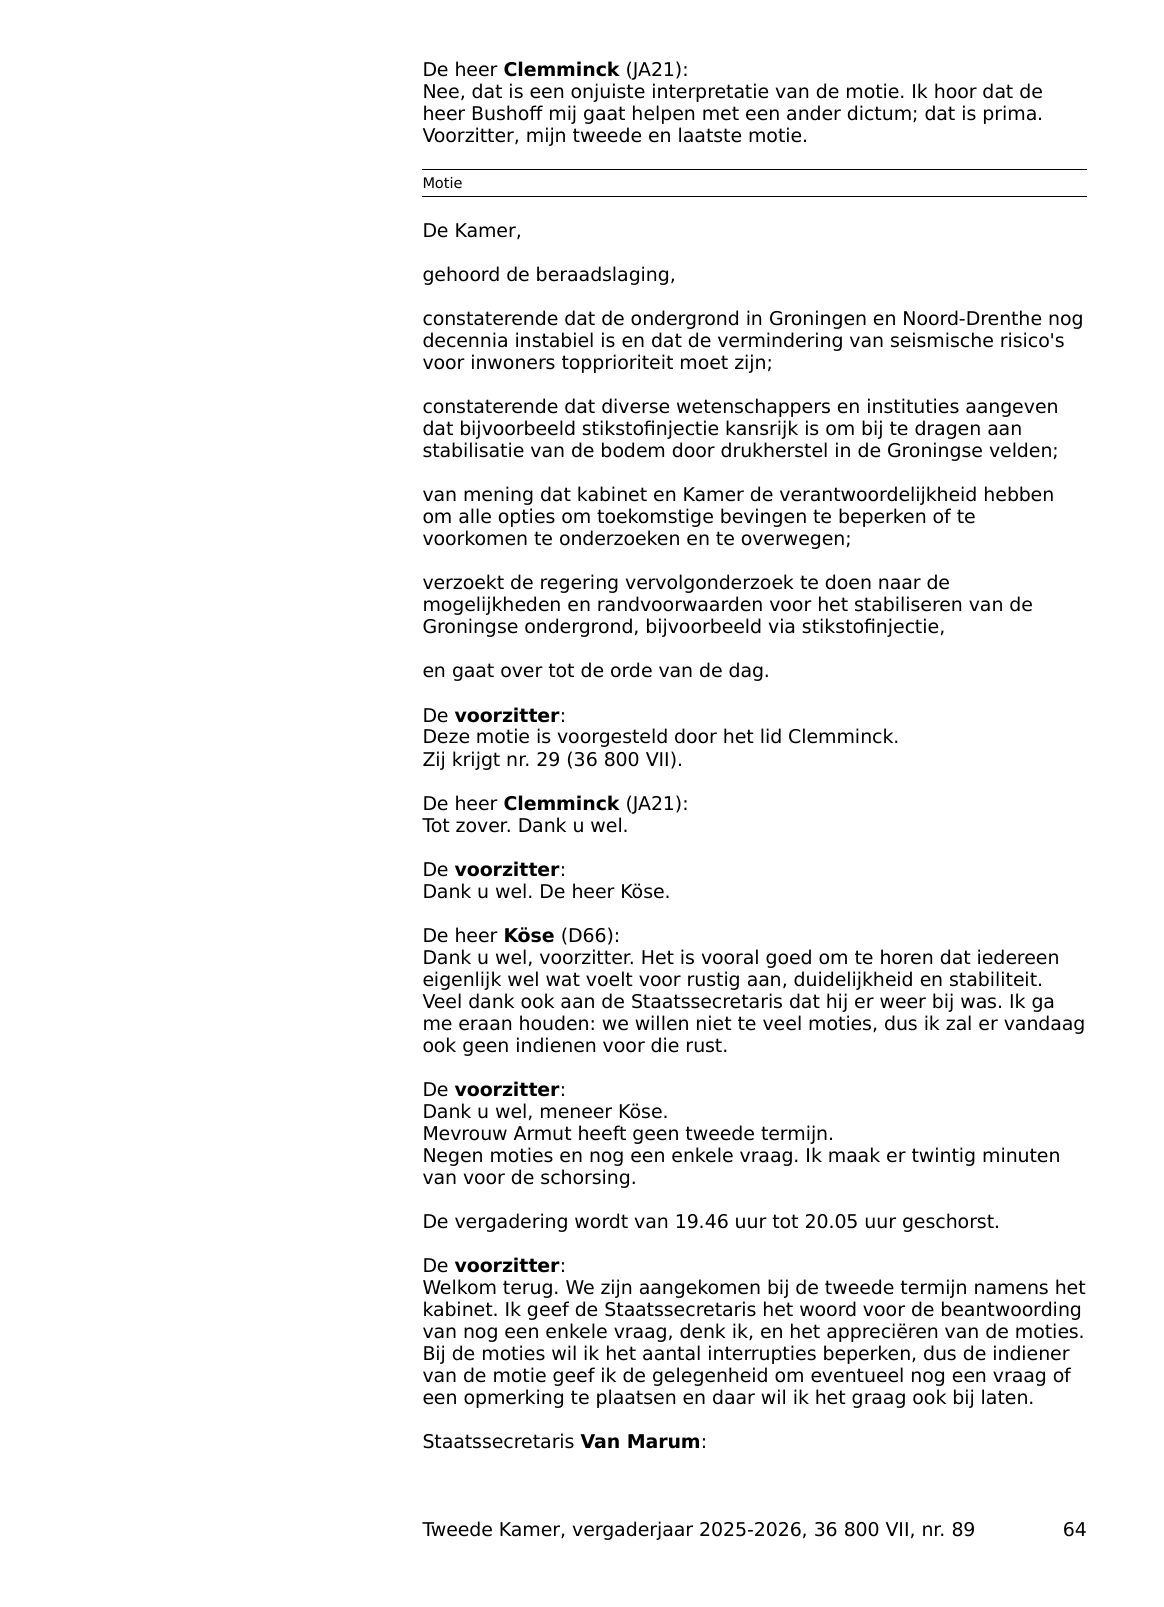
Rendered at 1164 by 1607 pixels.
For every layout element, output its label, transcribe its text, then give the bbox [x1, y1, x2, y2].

text verzoekt de regering vervolgonderzoek te doen naar de mogelijkheden en randvoorwaarden voor het stabiliseren van de Groningse ondergrond, bijvoorbeeld via stikstofinjectie, [422, 572, 1087, 638]
text Nee, dat is een onjuiste interpretatie van de motie. Ik hoor dat de heer Bushoff mij gaat helpen met een ander dictum; dat is prima. [422, 81, 1087, 125]
text van mening dat kabinet en Kamer de verantwoordelijkheid hebben om alle opties om toekomstige bevingen te beperken of te voorkomen te onderzoeken en te overwegen; [422, 484, 1087, 550]
text De Kamer, [422, 219, 1087, 241]
text De voorzitter: [422, 859, 1087, 881]
text Deze motie is voorgesteld door het lid Clemminck. [422, 726, 1087, 748]
text Zij krijgt nr. 29 (36 800 VII). [422, 748, 1087, 770]
text Negen moties en nog een enkele vraag. Ik maak er twintig minuten van voor de schorsing. [422, 1145, 1087, 1189]
text Dank u wel. De heer Köse. [422, 881, 1087, 903]
text Welkom terug. We zijn aangekomen bij de tweede termijn namens het kabinet. Ik geef de Staatssecretaris het woord voor de beantwoording van nog een enkele vraag, denk ik, en het appreciëren van de moties. Bij de moties wil ik het aantal interrupties beperken, dus de indiener van de motie geef ik de gelegenheid om eventueel nog een vraag of een opmerking te plaatsen en daar wil ik het graag ook bij laten. [422, 1277, 1087, 1409]
text De voorzitter: [422, 704, 1087, 726]
text en gaat over tot de orde van de dag. [422, 660, 1087, 682]
text Tot zover. Dank u wel. [422, 814, 1087, 837]
text constaterende dat diverse wetenschappers en instituties aangeven dat bijvoorbeeld stikstofinjectie kansrijk is om bij te dragen aan stabilisatie van de bodem door drukherstel in de Groningse velden; [422, 396, 1087, 462]
text De vergadering wordt van 19.46 uur tot 20.05 uur geschorst. [422, 1211, 1087, 1233]
text Dank u wel, meneer Köse. [422, 1101, 1087, 1123]
text gehoord de beraadslaging, [422, 264, 1087, 286]
text De voorzitter: [422, 1255, 1087, 1277]
text Mevrouw Armut heeft geen tweede termijn. [422, 1123, 1087, 1145]
text Staatssecretaris Van Marum: [422, 1431, 1087, 1453]
text constaterende dat de ondergrond in Groningen en Noord-Drenthe nog decennia instabiel is en dat de vermindering van seismische risico's voor inwoners topprioriteit moet zijn; [422, 308, 1087, 374]
text Dank u wel, voorzitter. Het is vooral goed om te horen dat iedereen eigenlijk wel wat voelt voor rustig aan, duidelijkheid en stabiliteit. Veel dank ook aan de Staatssecretaris dat hij er weer bij was. Ik ga me eraan houden: we willen niet te veel moties, dus ik zal er vandaag ook geen indienen voor die rust. [422, 947, 1087, 1057]
text Voorzitter, mijn tweede en laatste motie. [422, 125, 1087, 147]
text De voorzitter: [422, 1079, 1087, 1101]
text De heer Clemminck (JA21): [422, 59, 1087, 81]
text De heer Köse (D66): [422, 925, 1087, 947]
table_header Motie [422, 170, 1087, 196]
text De heer Clemminck (JA21): [422, 793, 1087, 814]
